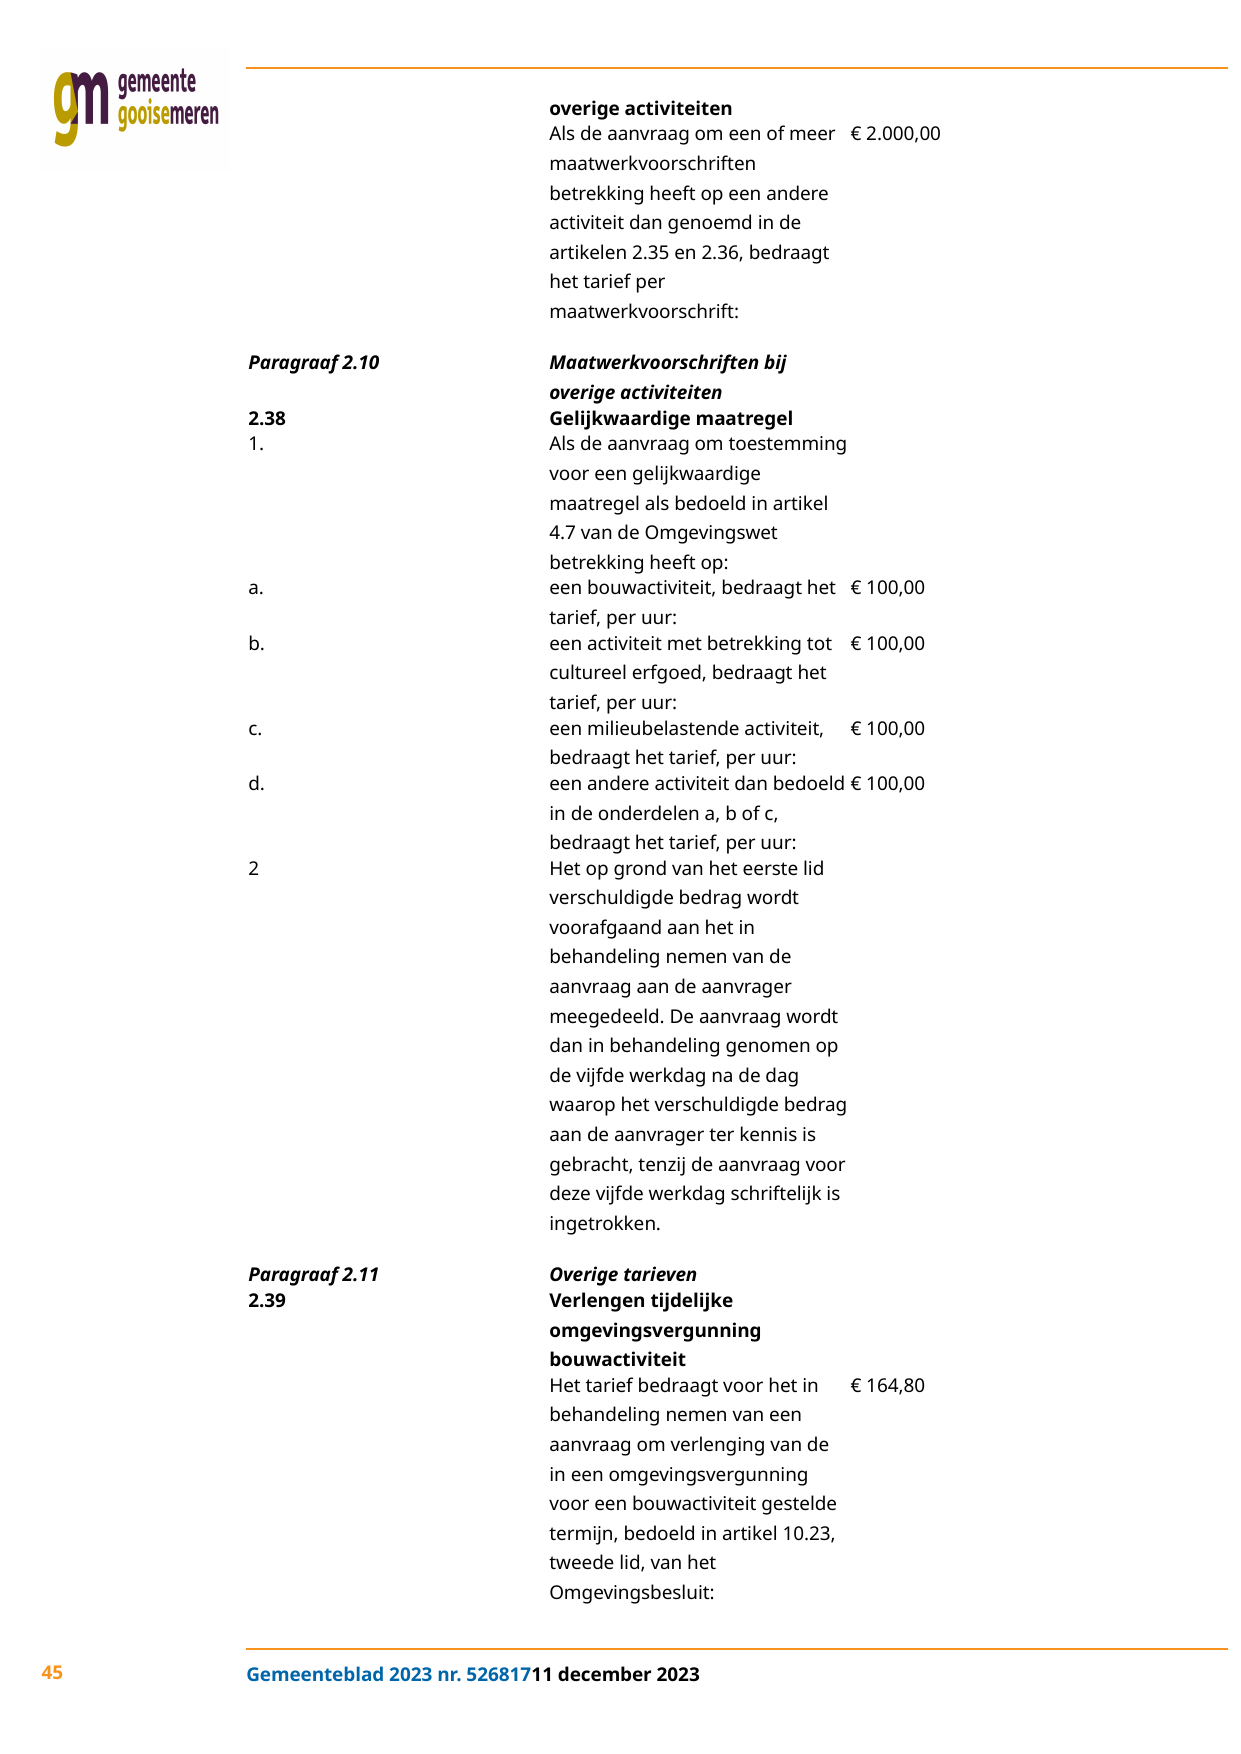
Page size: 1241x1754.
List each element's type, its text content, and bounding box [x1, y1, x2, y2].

table_cell 2 [248, 855, 549, 1236]
table_cell een andere activiteit dan bedoeld in de onderdelen a, b of c, bedraagt het tarief, per uur: [549, 770, 850, 855]
table_cell [850, 324, 1152, 349]
table_cell [850, 855, 1152, 1236]
table_cell € 2.000,00 [850, 121, 1152, 324]
table_cell 1. [248, 431, 549, 574]
table_cell een milieubelastende activiteit, bedraagt het tarief, per uur: [549, 715, 850, 770]
table_cell Overige tarieven [549, 1261, 850, 1287]
table_cell Het op grond van het eerste lid verschuldigde bedrag wordt voorafgaand aan het in behandeling nemen van de aanvraag aan de aanvrager meegedeeld. De aanvraag wordt dan in behandeling genomen op de vijfde werkdag na de dag waarop het verschuldigde bedrag aan de aanvrager ter kennis is gebracht, tenzij de aanvraag voor deze vijfde werkdag schriftelijk is ingetrokken. [549, 855, 850, 1236]
table_cell c. [248, 715, 549, 770]
table_cell [248, 324, 549, 349]
table_cell overige activiteiten [549, 95, 850, 121]
table_cell een bouwactiviteit, bedraagt het tarief, per uur: [549, 575, 850, 630]
table_cell [549, 324, 850, 349]
table_cell d. [248, 770, 549, 855]
picture [41, 47, 231, 172]
table_cell [248, 1236, 549, 1261]
table_cell [850, 405, 1152, 431]
table_cell 2.38 [248, 405, 549, 431]
table_cell [850, 431, 1152, 574]
table_cell [850, 1236, 1152, 1261]
table_cell [248, 121, 549, 324]
table_cell € 100,00 [850, 770, 1152, 855]
table_cell Verlengen tijdelijke omgevingsvergunning bouwactiviteit [549, 1287, 850, 1372]
table_cell Gelijkwaardige maatregel [549, 405, 850, 431]
table_cell € 100,00 [850, 715, 1152, 770]
table_cell € 100,00 [850, 575, 1152, 630]
table_cell Het tarief bedraagt voor het in behandeling nemen van een aanvraag om verlenging van de in een omgevingsvergunning voor een bouwactiviteit gestelde termijn, bedoeld in artikel 10.23, tweede lid, van het Omgevingsbesluit: [549, 1372, 850, 1605]
table_cell Als de aanvraag om toestemming voor een gelijkwaardige maatregel als bedoeld in artikel 4.7 van de Omgevingswet betrekking heeft op: [549, 431, 850, 574]
table_cell Paragraaf 2.11 [248, 1261, 549, 1287]
table_cell Als de aanvraag om een of meer maatwerkvoorschriften betrekking heeft op een andere activiteit dan genoemd in de artikelen 2.35 en 2.36, bedraagt het tarief per maatwerkvoorschrift: [549, 121, 850, 324]
table_cell een activiteit met betrekking tot cultureel erfgoed, bedraagt het tarief, per uur: [549, 630, 850, 715]
table_cell € 164,80 [850, 1372, 1152, 1605]
table_cell [248, 1372, 549, 1605]
table_cell € 100,00 [850, 630, 1152, 715]
table_cell b. [248, 630, 549, 715]
table_cell Paragraaf 2.10 [248, 350, 549, 405]
table_cell [850, 95, 1152, 121]
table_cell [248, 95, 549, 121]
table_cell 2.39 [248, 1287, 549, 1372]
table_cell [850, 350, 1152, 405]
table_cell [850, 1261, 1152, 1287]
table_cell [850, 1287, 1152, 1372]
table_cell Maatwerkvoorschriften bij overige activiteiten [549, 350, 850, 405]
table_cell a. [248, 575, 549, 630]
table_cell [549, 1236, 850, 1261]
